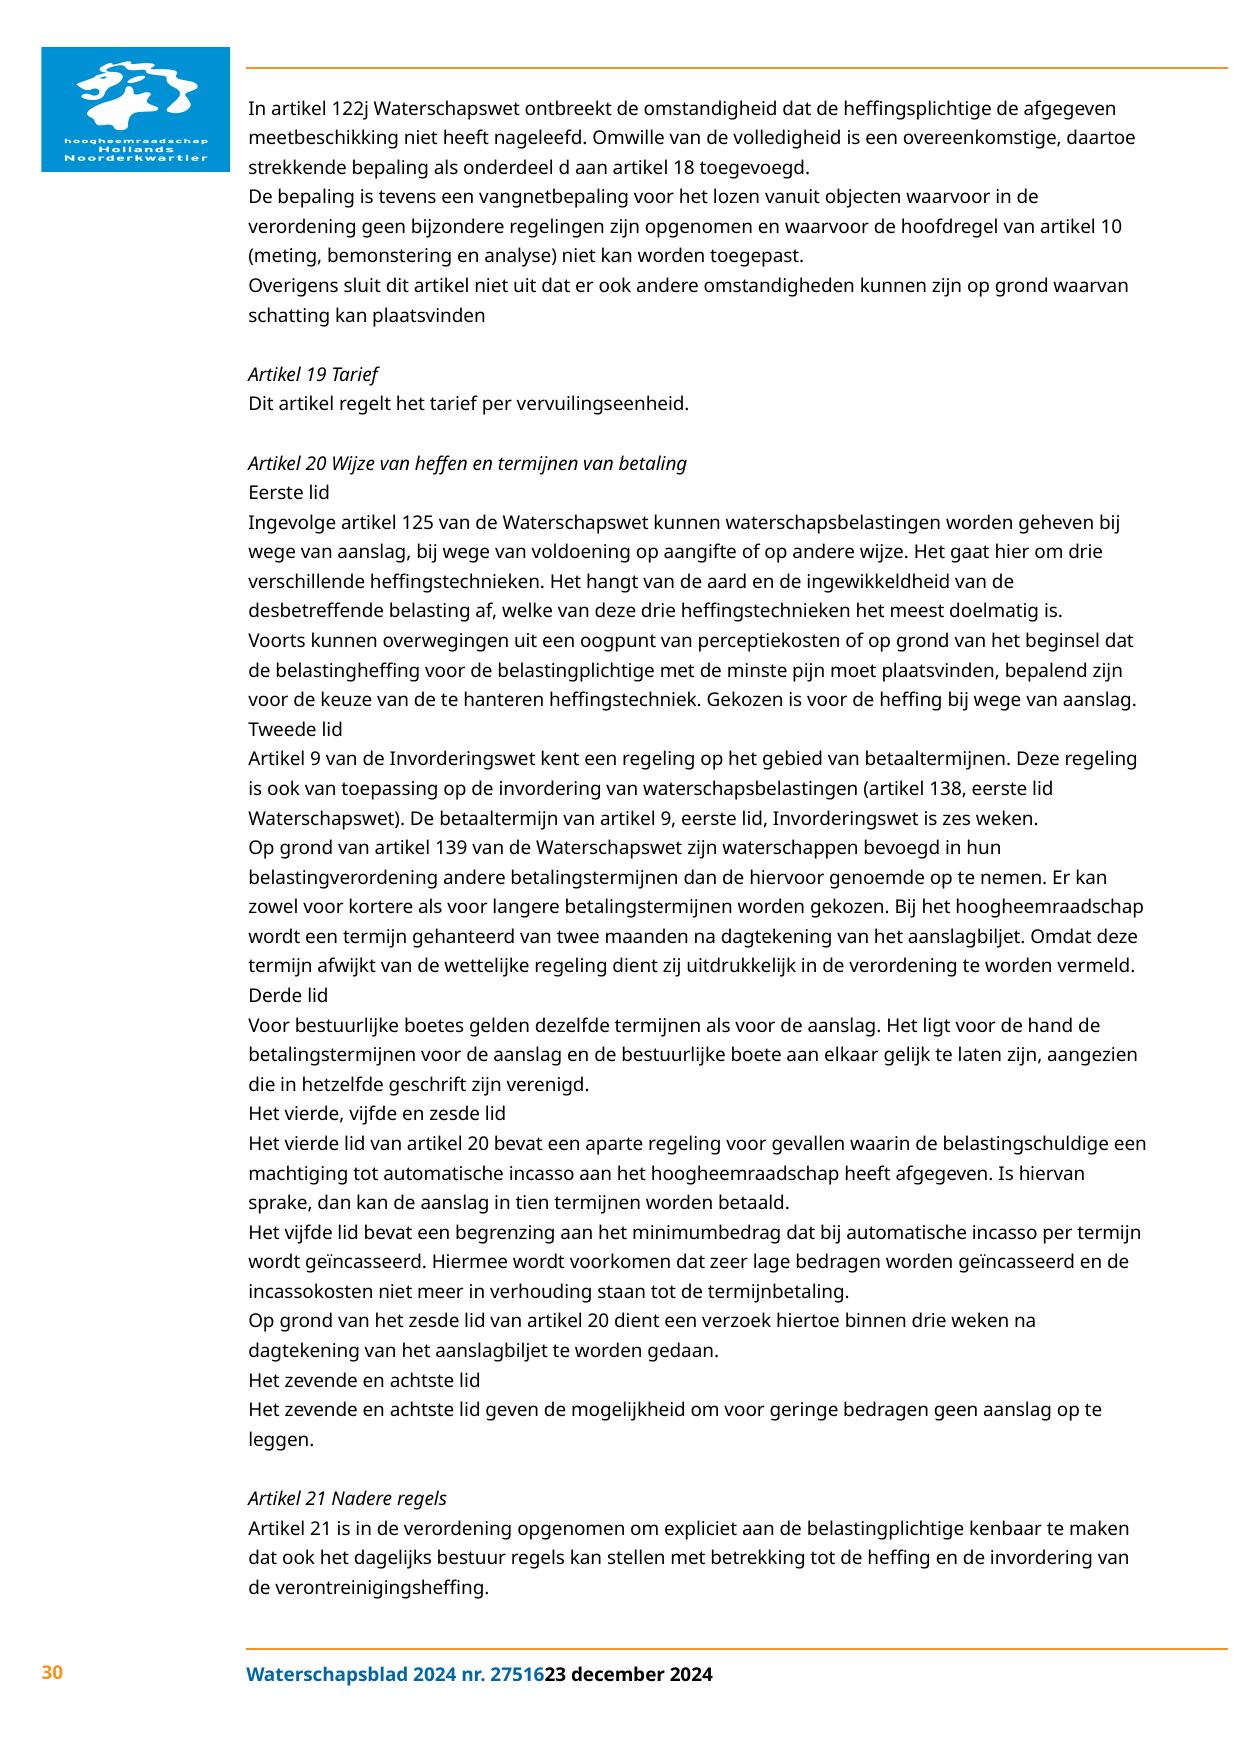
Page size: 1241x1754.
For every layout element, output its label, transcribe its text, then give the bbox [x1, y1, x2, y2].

picture [118, 62, 197, 112]
text Voor bestuurlijke boetes gelden dezelfde termijnen als voor de aanslag. Het ligt voor de hand de betalingstermijnen voor de aanslag en de bestuurlijke boete aan elkaar gelijk te laten zijn, aangezien die in hetzelfde geschrift zijn verenigd. [248, 1012, 1152, 1097]
text Het zevende en achtste lid [248, 1367, 1152, 1393]
text Voorts kunnen overwegingen uit een oogpunt van perceptiekosten of op grond van het beginsel dat de belastingheffing voor de belastingplichtige met de minste pijn moet plaatsvinden, bepalend zijn voor de keuze van de te hanteren heffingstechniek. Gekozen is voor de heffing bij wege van aanslag. [248, 627, 1152, 712]
text Eerste lid [248, 479, 1152, 505]
text Artikel 20 Wijze van heffen en termijnen van betaling [248, 450, 1152, 476]
text Artikel 21 Nadere regels [248, 1485, 1152, 1511]
text Tweede lid [248, 716, 1152, 742]
text Het vijfde lid bevat een begrenzing aan het minimumbedrag dat bij automatische incasso per termijn wordt geïncasseerd. Hiermee wordt voorkomen dat zeer lage bedragen worden geïncasseerd en de incassokosten niet meer in verhouding staan tot de termijnbetaling. [248, 1219, 1152, 1304]
text Derde lid [248, 982, 1152, 1008]
text Artikel 19 Tarief [248, 361, 1152, 387]
text Het zevende en achtste lid geven de mogelijkheid om voor geringe bedragen geen aanslag op te leggen. [248, 1396, 1152, 1452]
text Het vierde lid van artikel 20 bevat een aparte regeling voor gevallen waarin de belastingschuldige een machtiging tot automatische incasso aan het hoogheemraadschap heeft afgegeven. Is hiervan sprake, dan kan de aanslag in tien termijnen worden betaald. [248, 1130, 1152, 1215]
text Op grond van het zesde lid van artikel 20 dient een verzoek hiertoe binnen drie weken na dagtekening van het aanslagbiljet te worden gedaan. [248, 1308, 1152, 1363]
text Het vierde, vijfde en zesde lid [248, 1101, 1152, 1126]
text Artikel 21 is in de verordening opgenomen om expliciet aan de belastingplichtige kenbaar te maken dat ook het dagelijks bestuur regels kan stellen met betrekking tot de heffing en de invordering van de verontreinigingsheffing. [248, 1515, 1152, 1600]
text Op grond van artikel 139 van de Waterschapswet zijn waterschappen bevoegd in hun belastingverordening andere betalingstermijnen dan de hiervoor genoemde op te nemen. Er kan zowel voor kortere als voor langere betalingstermijnen worden gekozen. Bij het hoogheemraadschap wordt een termijn gehanteerd van twee maanden na dagtekening van het aanslagbiljet. Omdat deze termijn afwijkt van de wettelijke regeling dient zij uitdrukkelijk in de verordening te worden vermeld. [248, 834, 1152, 978]
text Ingevolge artikel 125 van de Waterschapswet kunnen waterschapsbelastingen worden geheven bij wege van aanslag, bij wege van voldoening op aangifte of op andere wijze. Het gaat hier om drie verschillende heffingstechnieken. Het hangt van de aard en de ingewikkeldheid van de desbetreffende belasting af, welke van deze drie heffingstechnieken het meest doelmatig is. [248, 509, 1152, 623]
text De bepaling is tevens een vangnetbepaling voor het lozen vanuit objecten waarvoor in de verordening geen bijzondere regelingen zijn opgenomen en waarvoor de hoofdregel van artikel 10 (meting, bemonstering en analyse) niet kan worden toegepast. [248, 183, 1152, 268]
picture [78, 64, 122, 99]
text In artikel 122j Waterschapswet ontbreekt de omstandigheid dat de heffingsplichtige de afgegeven meetbeschikking niet heeft nageleefd. Omwille van de volledigheid is een overeenkomstige, daartoe strekkende bepaling als onderdeel d aan artikel 18 toegevoegd. [248, 95, 1152, 180]
picture [88, 87, 157, 130]
text Artikel 9 van de Invorderingswet kent een regeling op het gebied van betaaltermijnen. Deze regeling is ook van toepassing op de invordering van waterschapsbelastingen (artikel 138, eerste lid Waterschapswet). De betaaltermijn van artikel 9, eerste lid, Invorderingswet is zes weken. [248, 746, 1152, 831]
text Dit artikel regelt het tarief per vervuilingseenheid. [248, 391, 1152, 416]
text Overigens sluit dit artikel niet uit dat er ook andere omstandigheden kunnen zijn op grond waarvan schatting kan plaatsvinden [248, 272, 1152, 328]
picture [129, 76, 144, 82]
